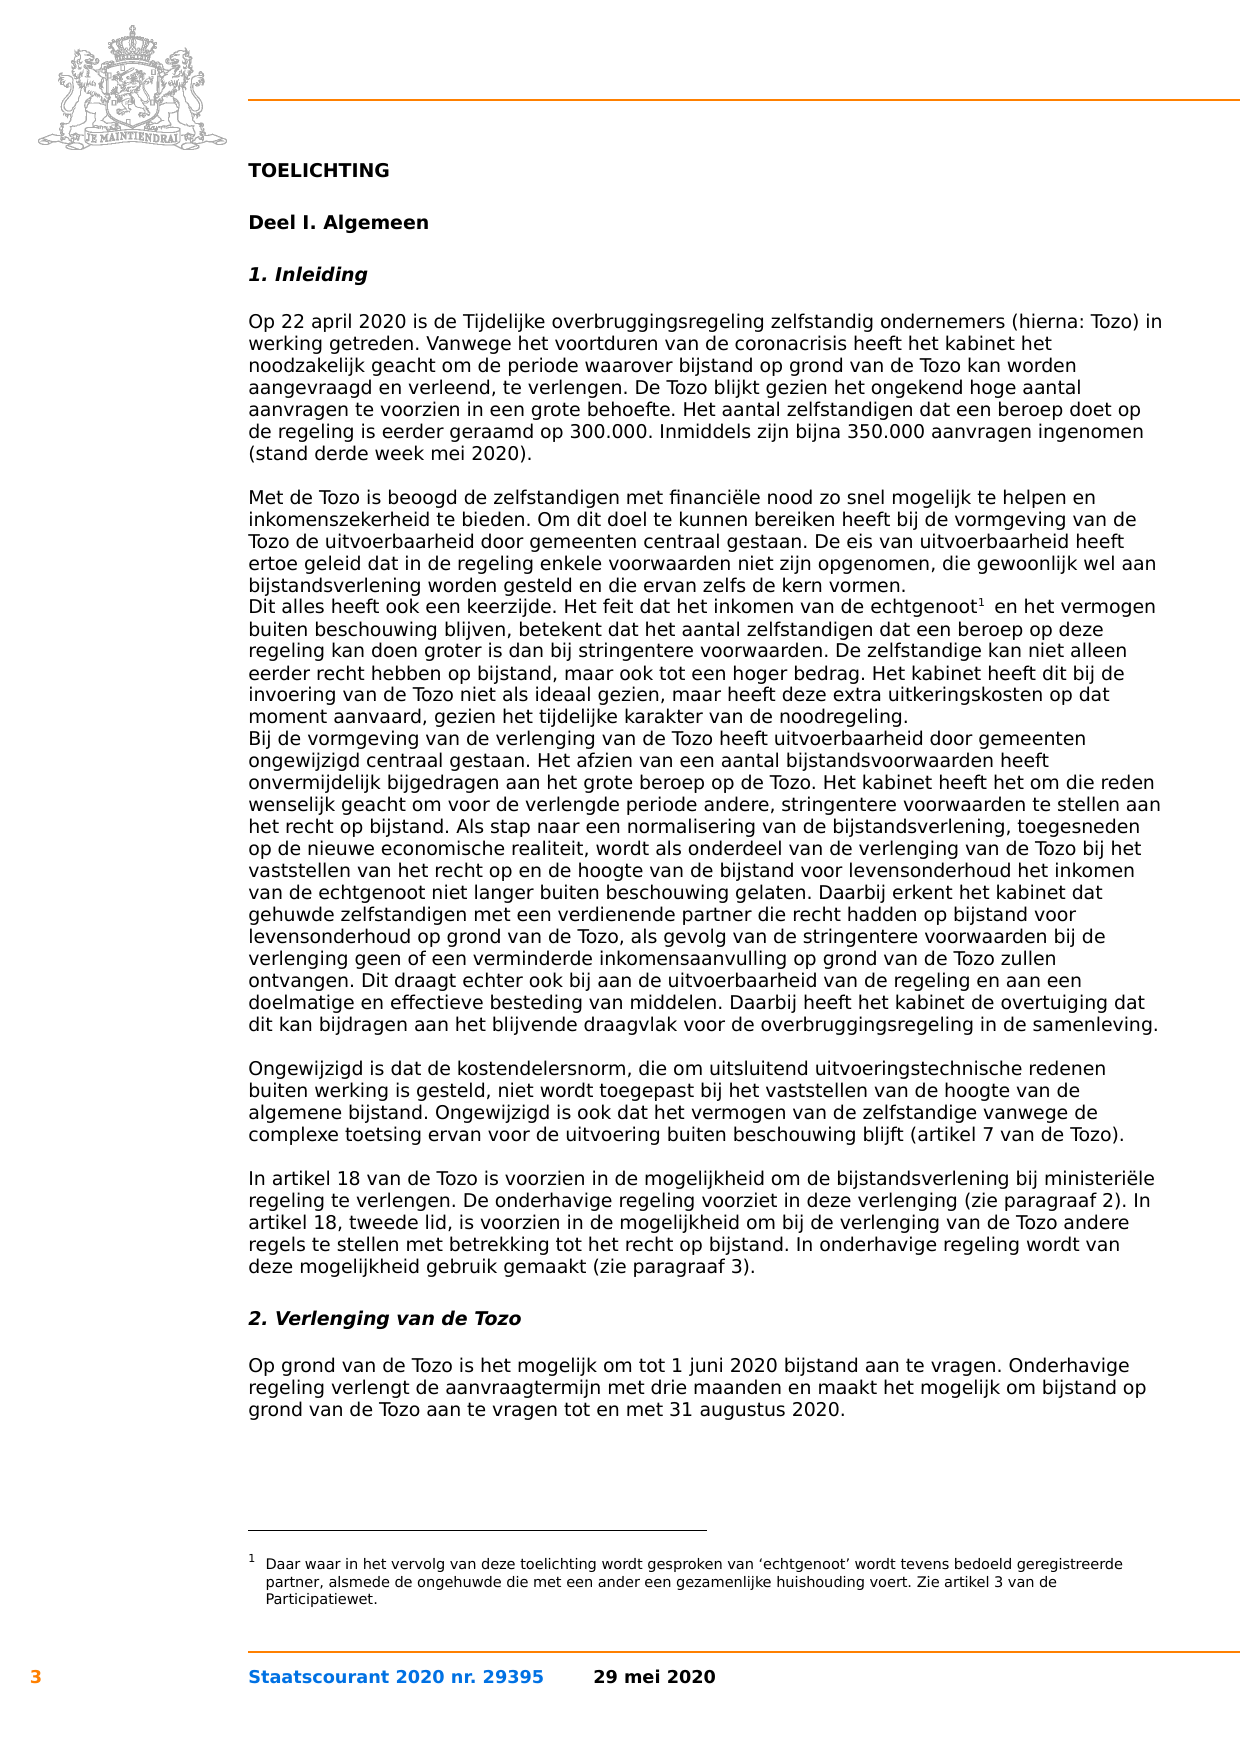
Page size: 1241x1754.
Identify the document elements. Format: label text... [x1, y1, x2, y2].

subtitle Deel I. Algemeen [248, 212, 1163, 234]
text Dit alles heeft ook een keerzijde. Het feit dat het inkomen van de echtgenoot en het vermogen buiten beschouwing blijven, betekent dat het aantal zelfstandigen dat een beroep op deze regeling kan doen groter is dan bij stringentere voorwaarden. De zelfstandige kan niet alleen eerder recht hebben op bijstand, maar ook tot een hoger bedrag. Het kabinet heeft dit bij de invoering van de Tozo niet als ideaal gezien, maar heeft deze extra uitkeringskosten op dat moment aanvaard, gezien het tijdelijke karakter van de noodregeling. [248, 596, 1163, 728]
subtitle 1. Inleiding [248, 264, 1163, 286]
subtitle TOELICHTING [248, 160, 1163, 182]
picture [38, 25, 227, 150]
text Op 22 april 2020 is de Tijdelijke overbruggingsregeling zelfstandig ondernemers (hierna: Tozo) in werking getreden. Vanwege het voortduren van de coronacrisis heeft het kabinet het noodzakelijk geacht om de periode waarover bijstand op grond van de Tozo kan worden aangevraagd en verleend, te verlengen. De Tozo blijkt gezien het ongekend hoge aantal aanvragen te voorzien in een grote behoefte. Het aantal zelfstandigen dat een beroep doet op de regeling is eerder geraamd op 300.000. Inmiddels zijn bijna 350.000 aanvragen ingenomen (stand derde week mei 2020). [248, 311, 1163, 465]
text Op grond van de Tozo is het mogelijk om tot 1 juni 2020 bijstand aan te vragen. Onderhavige regeling verlengt de aanvraagtermijn met drie maanden en maakt het mogelijk om bijstand op grond van de Tozo aan te vragen tot en met 31 augustus 2020. [248, 1354, 1163, 1421]
text Daar waar in het vervolg van deze toelichting wordt gesproken van ‘echtgenoot’ wordt tevens bedoeld geregistreerde partner, alsmede de ongehuwde die met een ander een gezamenlijke huishouding voert. Zie artikel 3 van de Participatiewet. [248, 1552, 1163, 1608]
text Ongewijzigd is dat de kostendelersnorm, die om uitsluitend uitvoeringstechnische redenen buiten werking is gesteld, niet wordt toegepast bij het vaststellen van de hoogte van de algemene bijstand. Ongewijzigd is ook dat het vermogen van de zelfstandige vanwege de complexe toetsing ervan voor de uitvoering buiten beschouwing blijft (artikel 7 van de Tozo). [248, 1058, 1163, 1146]
text Bij de vormgeving van de verlenging van de Tozo heeft uitvoerbaarheid door gemeenten ongewijzigd centraal gestaan. Het afzien van een aantal bijstandsvoorwaarden heeft onvermijdelijk bijgedragen aan het grote beroep op de Tozo. Het kabinet heeft het om die reden wenselijk geacht om voor de verlengde periode andere, stringentere voorwaarden te stellen aan het recht op bijstand. Als stap naar een normalisering van de bijstandsverlening, toegesneden op de nieuwe economische realiteit, wordt als onderdeel van de verlenging van de Tozo bij het vaststellen van het recht op en de hoogte van de bijstand voor levensonderhoud het inkomen van de echtgenoot niet langer buiten beschouwing gelaten. Daarbij erkent het kabinet dat gehuwde zelfstandigen met een verdienende partner die recht hadden op bijstand voor levensonderhoud op grond van de Tozo, als gevolg van de stringentere voorwaarden bij de verlenging geen of een verminderde inkomensaanvulling op grond van de Tozo zullen ontvangen. Dit draagt echter ook bij aan de uitvoerbaarheid van de regeling en aan een doelmatige en effectieve besteding van middelen. Daarbij heeft het kabinet de overtuiging dat dit kan bijdragen aan het blijvende draagvlak voor de overbruggingsregeling in de samenleving. [248, 728, 1163, 1036]
text In artikel 18 van de Tozo is voorzien in de mogelijkheid om de bijstandsverlening bij ministeriële regeling te verlengen. De onderhavige regeling voorziet in deze verlenging (zie paragraaf 2). In artikel 18, tweede lid, is voorzien in de mogelijkheid om bij de verlenging van de Tozo andere regels te stellen met betrekking tot het recht op bijstand. In onderhavige regeling wordt van deze mogelijkheid gebruik gemaakt (zie paragraaf 3). [248, 1168, 1163, 1278]
text Met de Tozo is beoogd de zelfstandigen met financiële nood zo snel mogelijk te helpen en inkomenszekerheid te bieden. Om dit doel te kunnen bereiken heeft bij de vormgeving van de Tozo de uitvoerbaarheid door gemeenten centraal gestaan. De eis van uitvoerbaarheid heeft ertoe geleid dat in de regeling enkele voorwaarden niet zijn opgenomen, die gewoonlijk wel aan bijstandsverlening worden gesteld en die ervan zelfs de kern vormen. [248, 487, 1163, 596]
subtitle 2. Verlenging van de Tozo [248, 1308, 1163, 1329]
